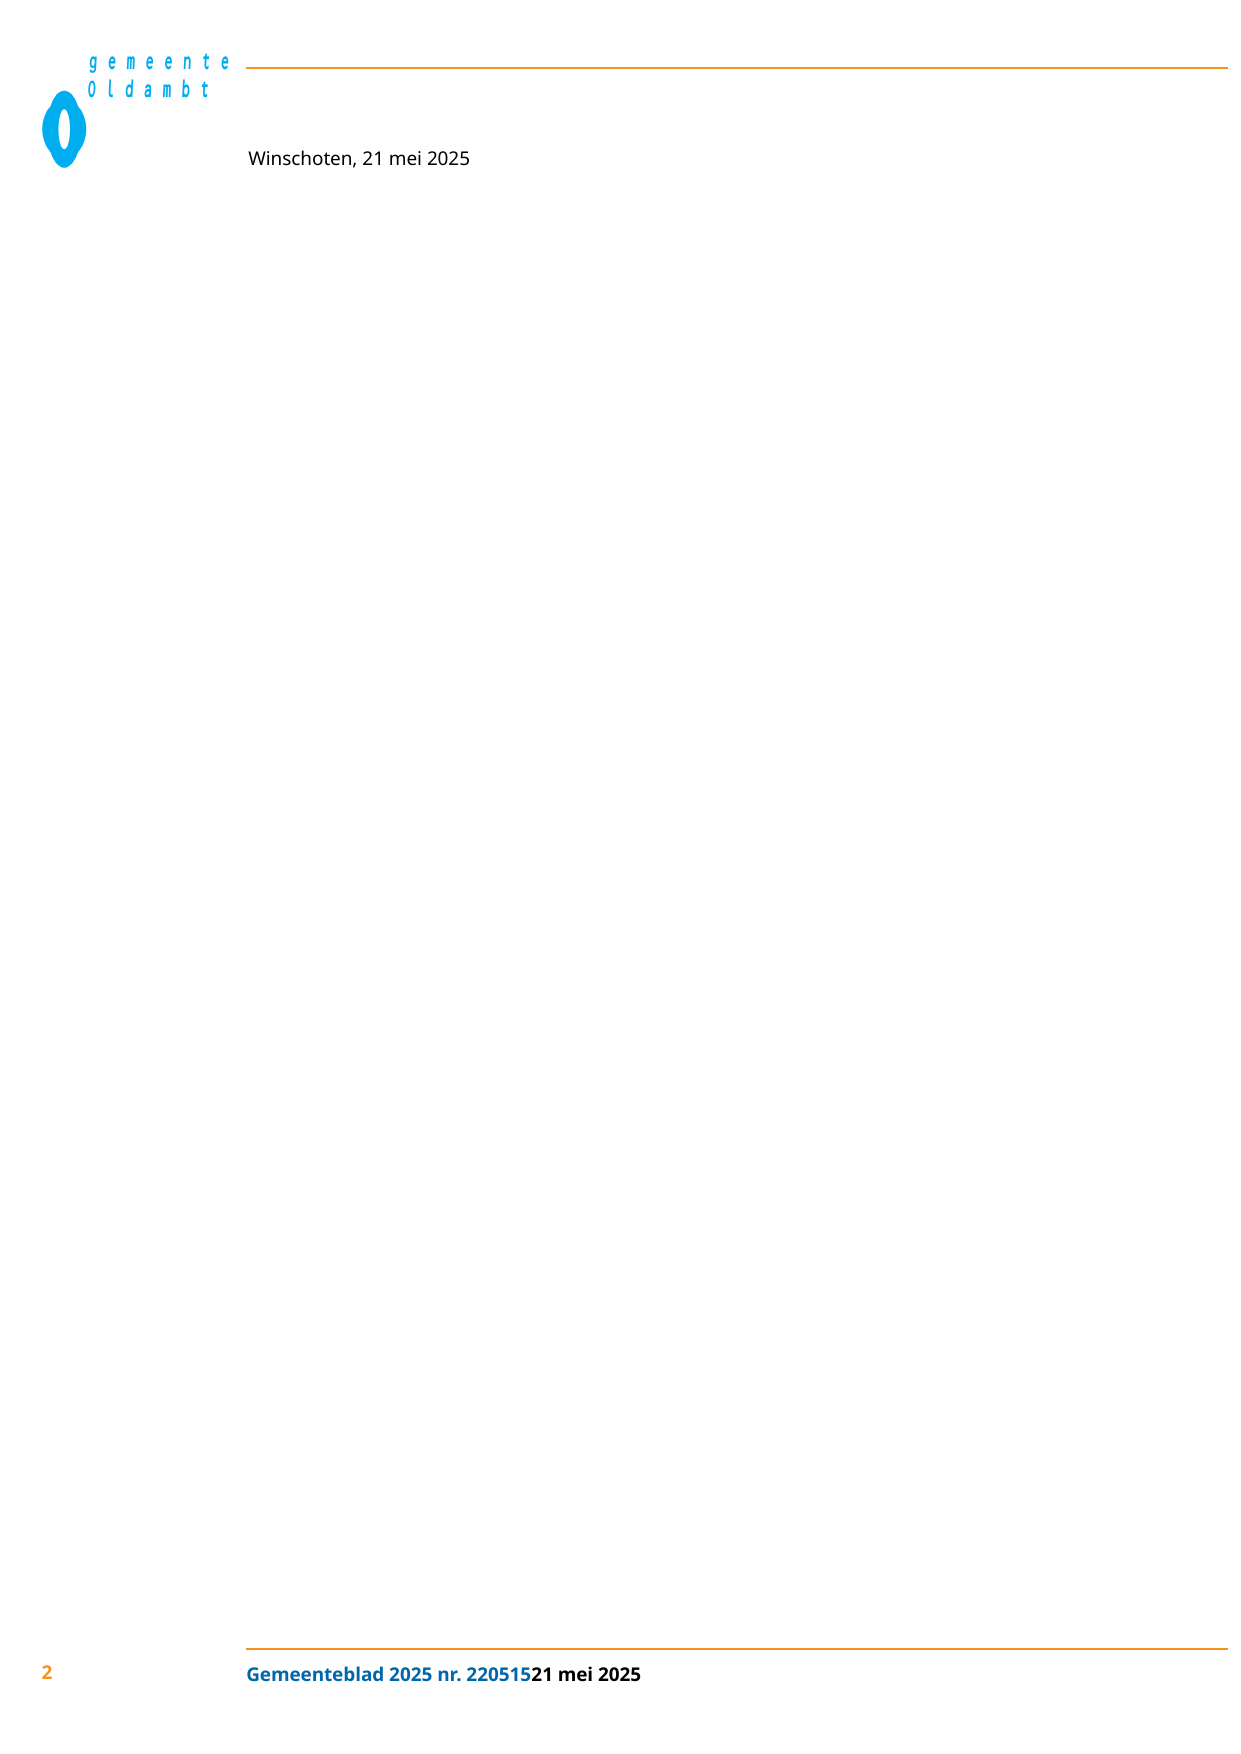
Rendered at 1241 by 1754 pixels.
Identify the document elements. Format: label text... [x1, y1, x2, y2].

picture [41, 47, 231, 172]
text Winschoten, 21 mei 2025 [248, 145, 1152, 171]
